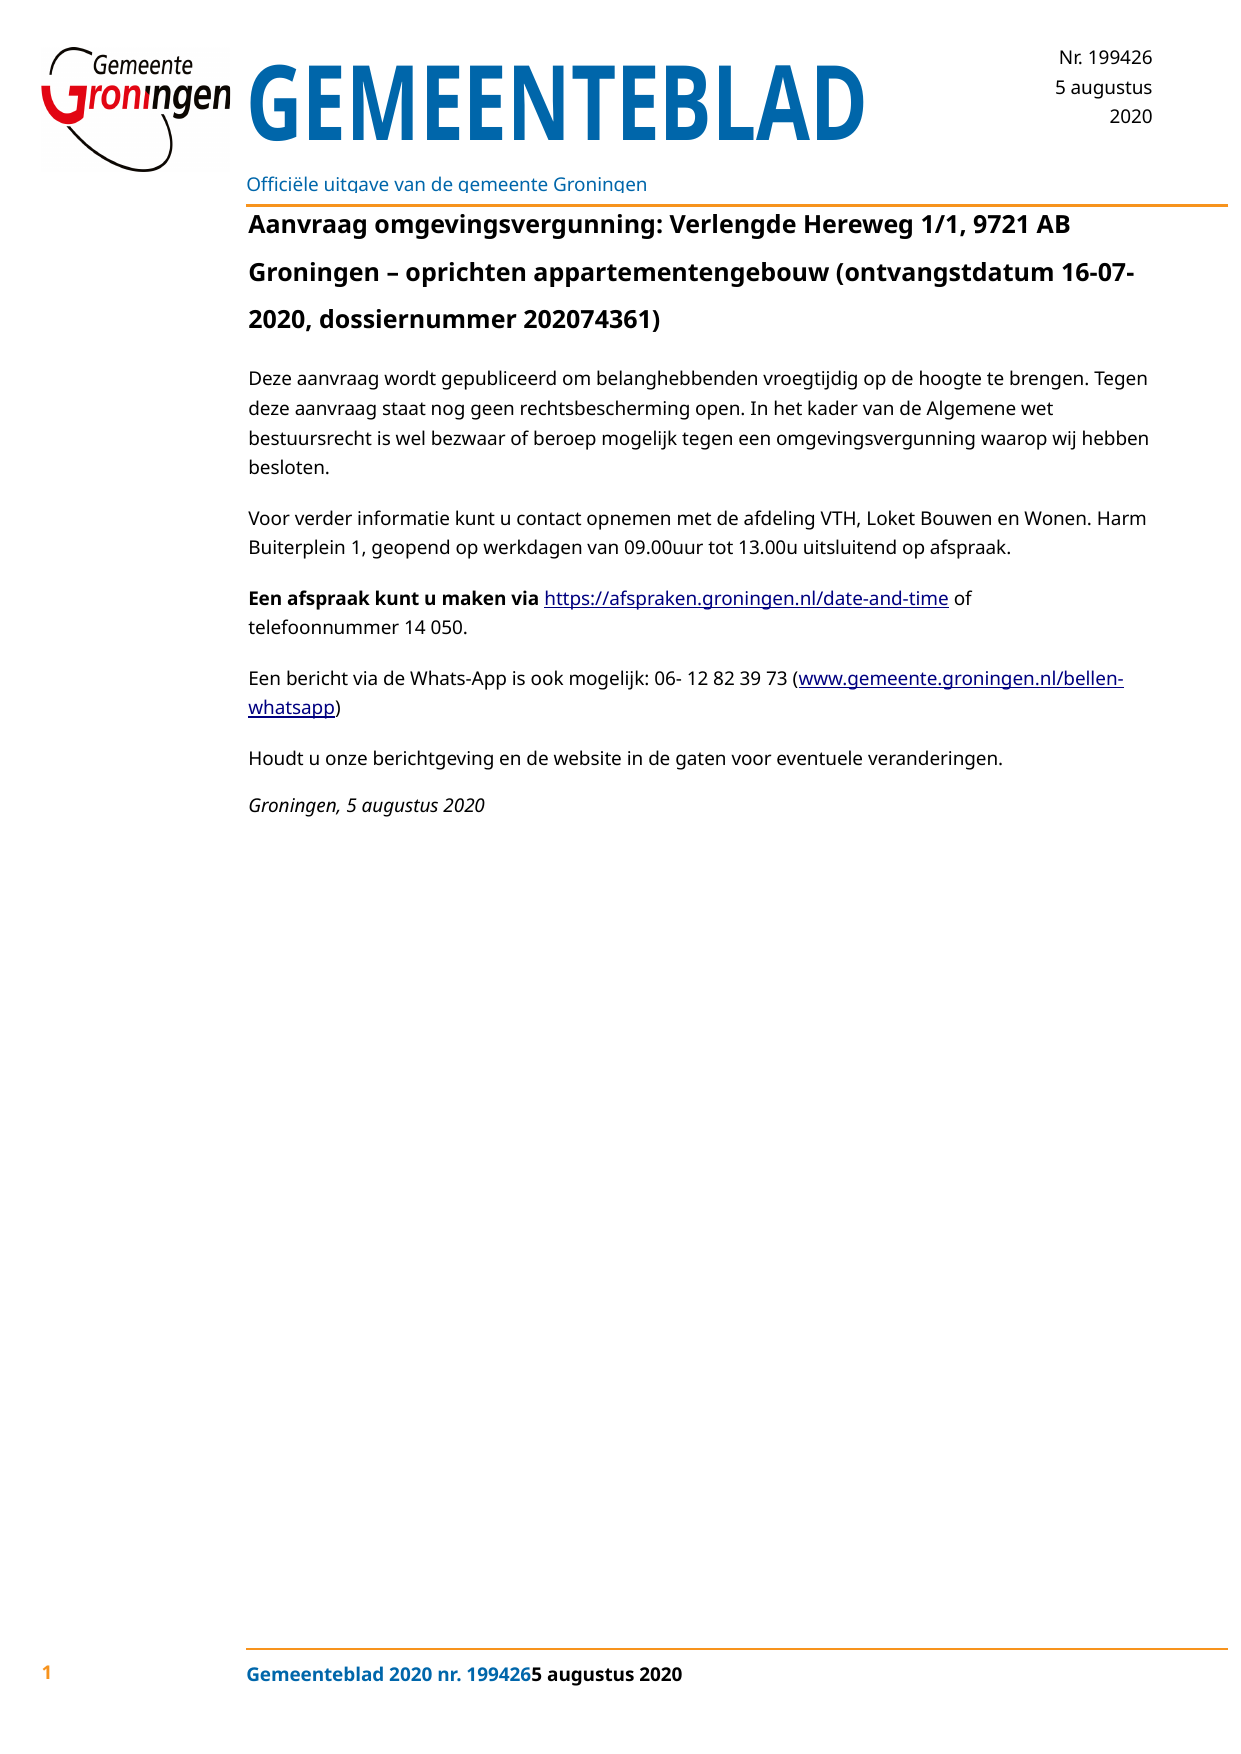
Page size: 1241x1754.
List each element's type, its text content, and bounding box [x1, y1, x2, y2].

text Houdt u onze berichtgeving en de website in de gaten voor eventuele veranderingen. [248, 745, 1152, 770]
text Deze aanvraag wordt gepubliceerd om belanghebbenden vroegtijdig op de hoogte te brengen. Tegen deze aanvraag staat nog geen rechtsbescherming open. In het kader van de Algemene wet bestuursrecht is wel bezwaar of beroep mogelijk tegen een omgevingsvergunning waarop wij hebben besloten. [248, 366, 1152, 480]
text Een bericht via de Whats-App is ook mogelijk: 06- 12 82 39 73 (www.gemeente.groningen.nl/bellen-whatsapp) [248, 665, 1152, 720]
picture [41, 47, 231, 172]
text Groningen, 5 augustus 2020 [248, 792, 1152, 818]
text Aanvraag omgevingsvergunning: Verlengde Hereweg 1/1, 9721 AB Groningen – oprichten appartementengebouw (ontvangstdatum 16-07-2020, dossiernummer 202074361) [248, 207, 1152, 336]
text Voor verder informatie kunt u contact opnemen met de afdeling VTH, Loket Bouwen en Wonen. Harm Buiterplein 1, geopend op werkdagen van 09.00uur tot 13.00u uitsluitend op afspraak. [248, 505, 1152, 560]
text Een afspraak kunt u maken via https://afspraken.groningen.nl/date-and-time of telefoonnummer 14 050. [248, 585, 1152, 640]
